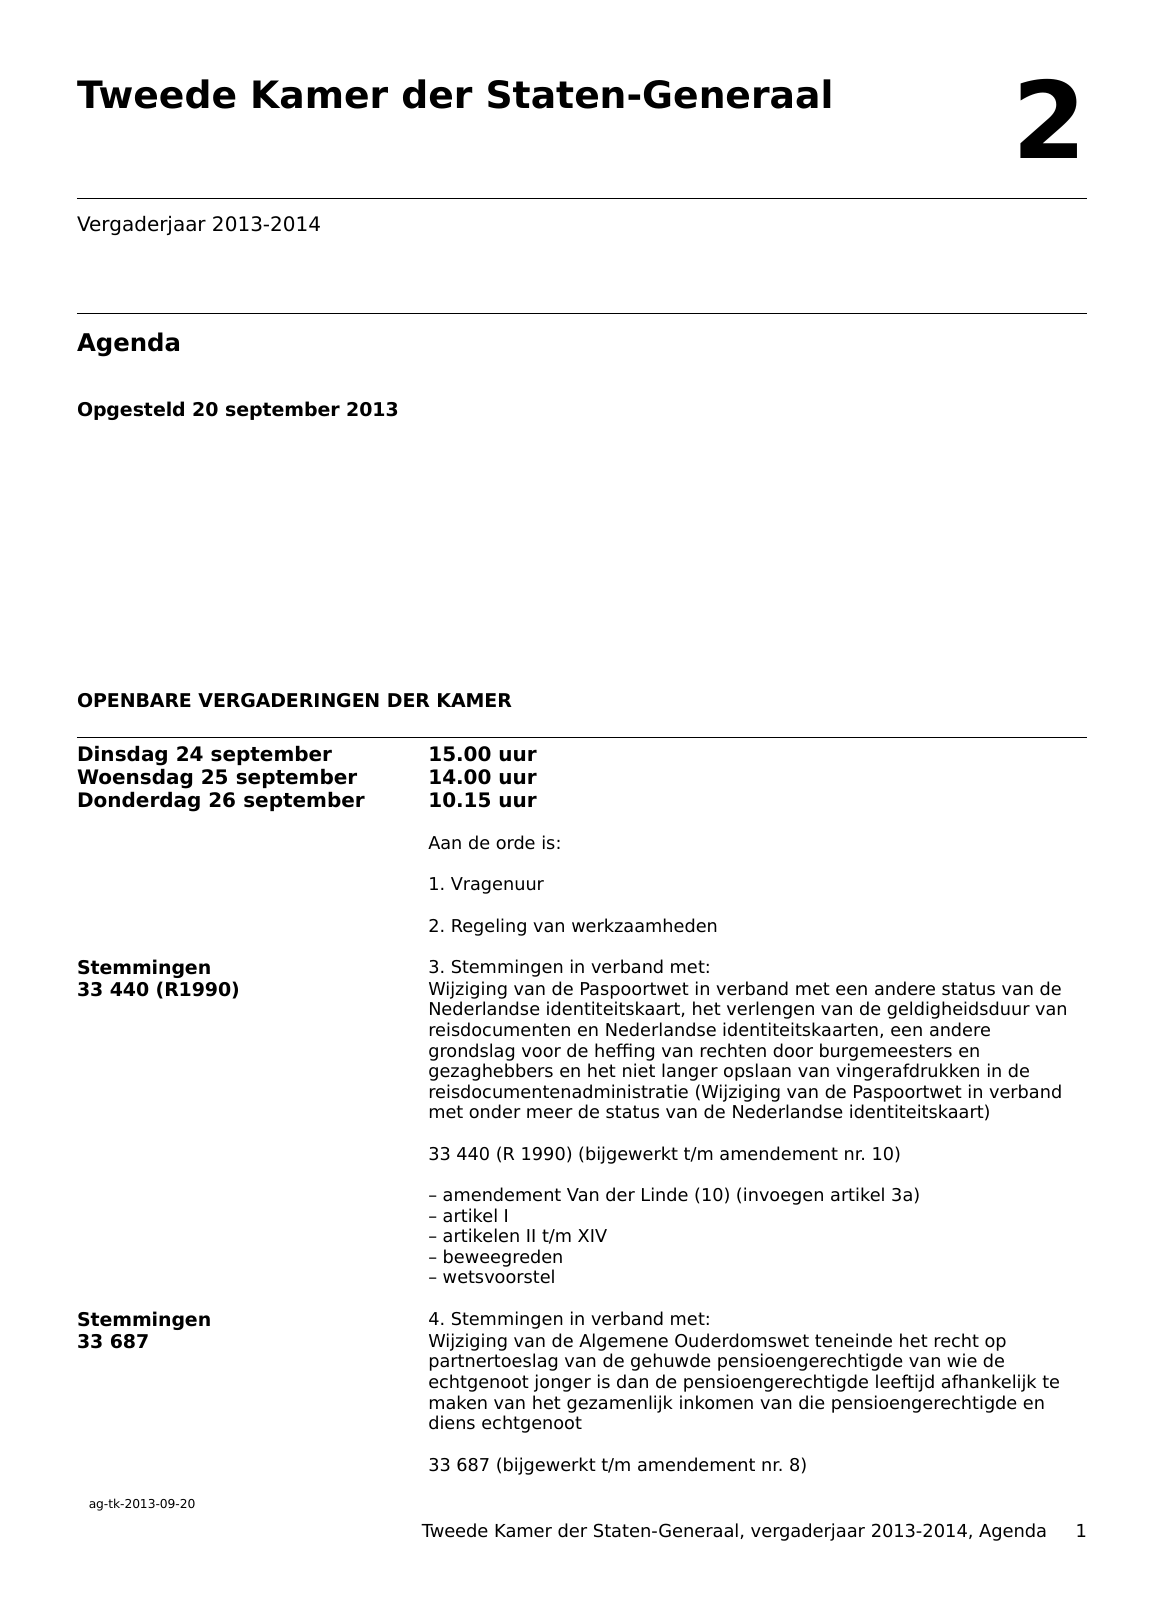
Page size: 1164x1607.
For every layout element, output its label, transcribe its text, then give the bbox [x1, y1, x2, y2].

table_cell [77, 1226, 404, 1247]
table_cell [405, 813, 422, 833]
table_cell [405, 916, 422, 936]
table_cell [77, 895, 404, 916]
table_cell [405, 874, 422, 895]
table_cell [422, 1164, 1087, 1185]
table_cell Woensdag 25 september [77, 766, 404, 789]
table_cell – artikel I [422, 1206, 1087, 1226]
table_cell Stemmingen [77, 957, 404, 979]
table_cell [405, 957, 422, 979]
table_cell [405, 979, 422, 1123]
table_cell [77, 1288, 404, 1309]
table_cell [422, 854, 1087, 874]
table_cell 14.00 uur [422, 766, 1087, 789]
table_header 2 [886, 59, 1087, 198]
table_cell – wetsvoorstel [422, 1268, 1087, 1288]
table_cell [77, 874, 404, 895]
table_cell [77, 833, 404, 854]
table_cell [77, 1185, 404, 1206]
table_cell [77, 1123, 404, 1144]
table_cell 33 687 (bijgewerkt t/m amendement nr. 8) [422, 1455, 1087, 1475]
subtitle OPENBARE VERGADERINGEN DER KAMER [77, 690, 1087, 712]
table_cell 4. Stemmingen in verband met: [422, 1309, 1087, 1331]
table_cell 3. Stemmingen in verband met: [422, 957, 1087, 979]
table_cell [77, 1144, 404, 1164]
table_cell [405, 1144, 422, 1164]
table_cell [422, 1123, 1087, 1144]
table_cell [77, 936, 404, 957]
table_cell [405, 1226, 422, 1247]
table_cell 1. Vragenuur [422, 874, 1087, 895]
table_cell 33 687 [77, 1331, 404, 1434]
table_cell [405, 1455, 422, 1475]
table_cell [405, 1185, 422, 1206]
table_cell 10.15 uur [422, 789, 1087, 812]
table_cell Wijziging van de Algemene Ouderdomswet teneinde het recht op partnertoeslag van de gehuwde pensioengerechtigde van wie de echtgenoot jonger is dan de pensioengerechtigde leeftijd afhankelijk te maken van het gezamenlijk inkomen van die pensioengerechtigde en diens echtgenoot [422, 1331, 1087, 1434]
text Opgesteld 20 september 2013 [77, 399, 1087, 421]
table_cell [422, 936, 1087, 957]
table_cell [405, 1268, 422, 1288]
table_cell [405, 1123, 422, 1144]
table_header [405, 738, 422, 766]
table_cell [405, 766, 422, 789]
table_cell [405, 1206, 422, 1226]
table_cell [405, 833, 422, 854]
table_cell [77, 1455, 404, 1475]
table_cell [422, 895, 1087, 916]
table_cell 33 440 (R 1990) (bijgewerkt t/m amendement nr. 10) [422, 1144, 1087, 1164]
table_cell [77, 1206, 404, 1226]
text ag-tk-2013-09-20 [88, 1497, 323, 1511]
table_cell – amendement Van der Linde (10) (invoegen artikel 3a) [422, 1185, 1087, 1206]
table_cell [77, 1434, 404, 1454]
table_header Tweede Kamer der Staten-Generaal [77, 59, 886, 198]
table_cell [422, 1288, 1087, 1309]
table_cell [77, 854, 404, 874]
table_cell [422, 1434, 1087, 1454]
table_cell Vergaderjaar 2013-2014 [77, 199, 1087, 313]
table_cell [77, 813, 404, 833]
table_cell [422, 314, 1087, 357]
table_cell 33 440 (R1990) [77, 979, 404, 1123]
table_cell [77, 1164, 404, 1185]
table_cell [405, 1164, 422, 1185]
table_cell [405, 895, 422, 916]
table_cell Aan de orde is: [422, 833, 1087, 854]
table_cell [405, 789, 422, 812]
table_cell [422, 813, 1087, 833]
table_header Dinsdag 24 september [77, 738, 404, 766]
table_cell Stemmingen [77, 1309, 404, 1331]
table_cell [77, 916, 404, 936]
table_cell [405, 854, 422, 874]
table_header 15.00 uur [422, 738, 1087, 766]
table_cell – artikelen II t/m XIV [422, 1226, 1087, 1247]
table_cell [405, 1434, 422, 1454]
table_cell [405, 1247, 422, 1267]
table_cell [77, 1268, 404, 1288]
table_cell Donderdag 26 september [77, 789, 404, 812]
table_cell 2. Regeling van werkzaamheden [422, 916, 1087, 936]
table_cell [405, 1309, 422, 1331]
table_cell [405, 1331, 422, 1434]
table_cell [405, 1288, 422, 1309]
table_cell Wijziging van de Paspoortwet in verband met een andere status van de Nederlandse identiteitskaart, het verlengen van de geldigheidsduur van reisdocumenten en Nederlandse identiteitskaarten, een andere grondslag voor de heffing van rechten door burgemeesters en gezaghebbers en het niet langer opslaan van vingerafdrukken in de reisdocumentenadministratie (Wijziging van de Paspoortwet in verband met onder meer de status van de Nederlandse identiteitskaart) [422, 979, 1087, 1123]
table_cell – beweegreden [422, 1247, 1087, 1267]
table_cell [405, 936, 422, 957]
table_cell [77, 1247, 404, 1267]
table_cell Agenda [77, 314, 422, 357]
